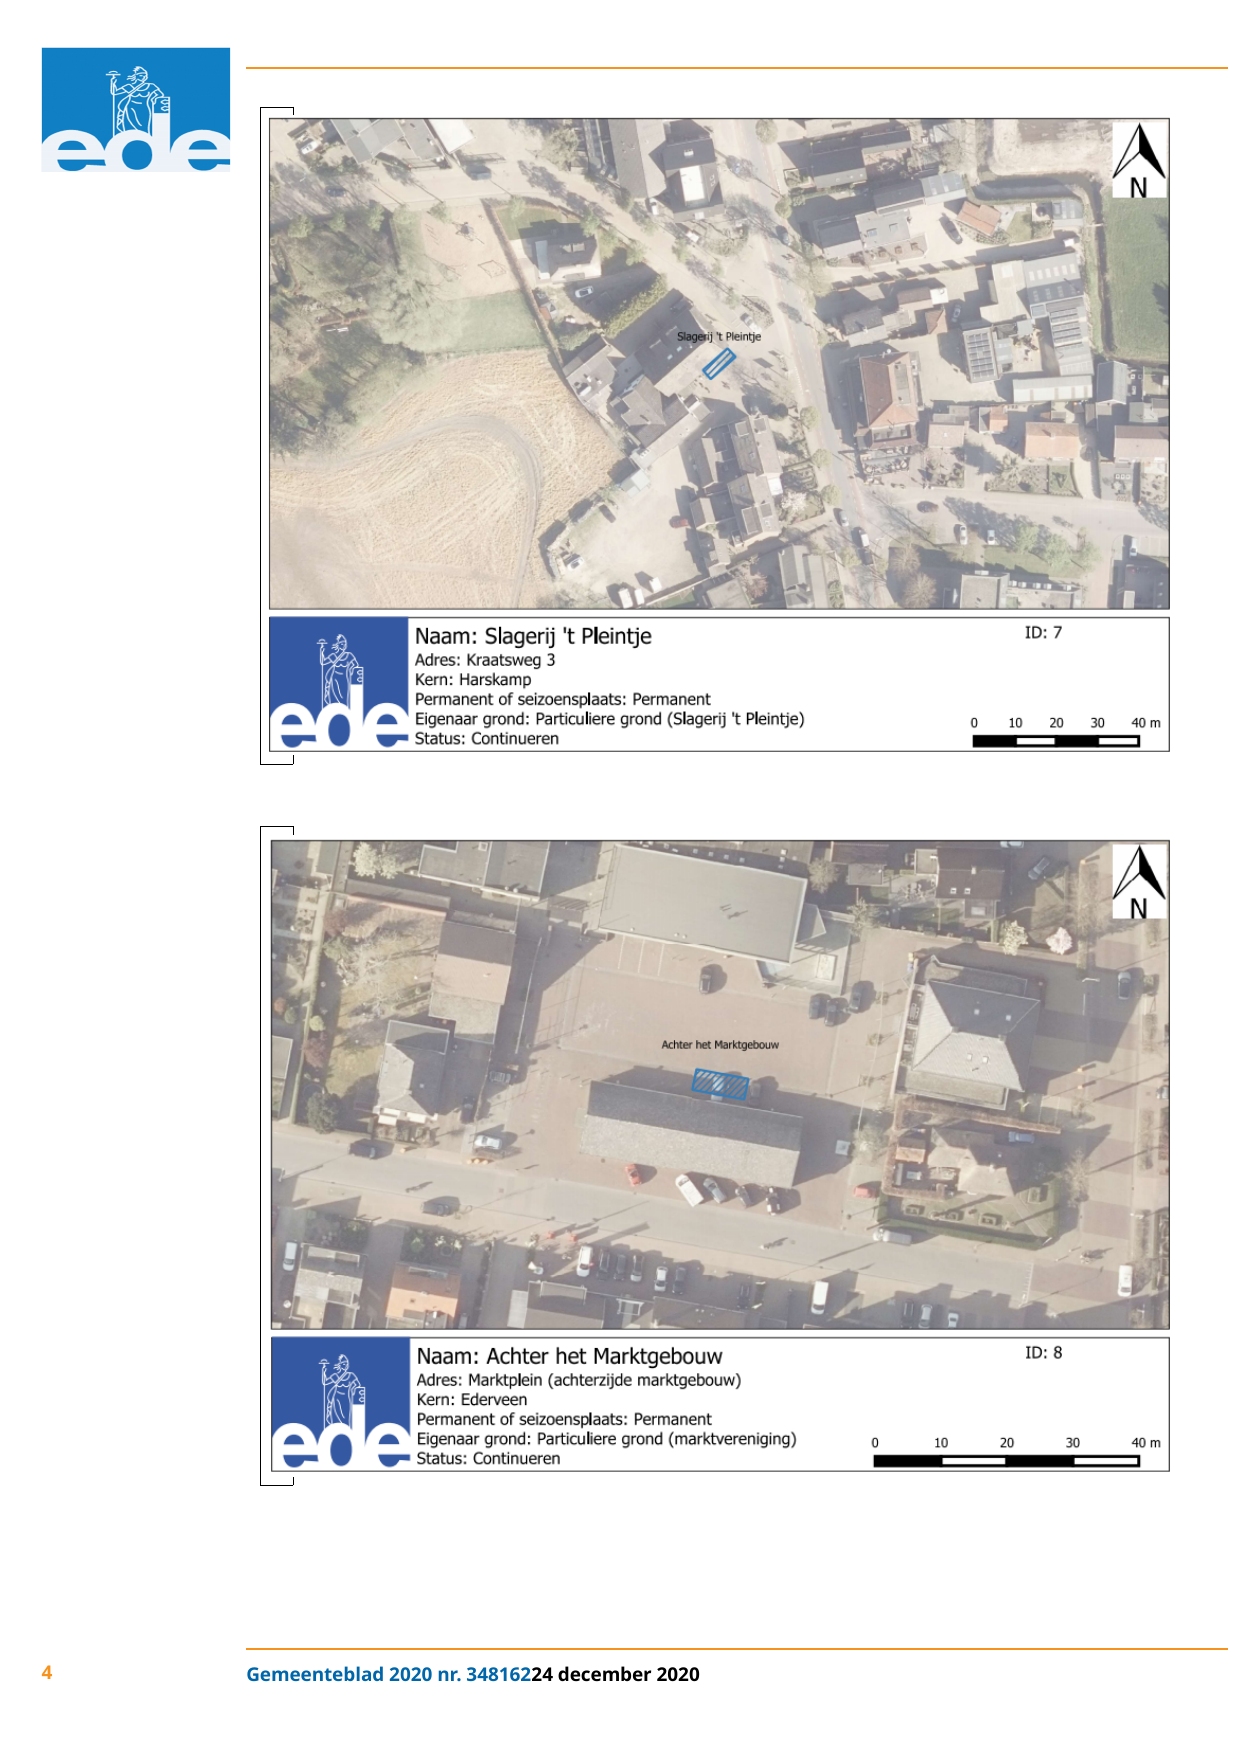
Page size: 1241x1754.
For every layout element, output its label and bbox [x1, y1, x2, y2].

picture [41, 47, 231, 172]
picture [268, 835, 1173, 1477]
picture [268, 115, 1173, 755]
